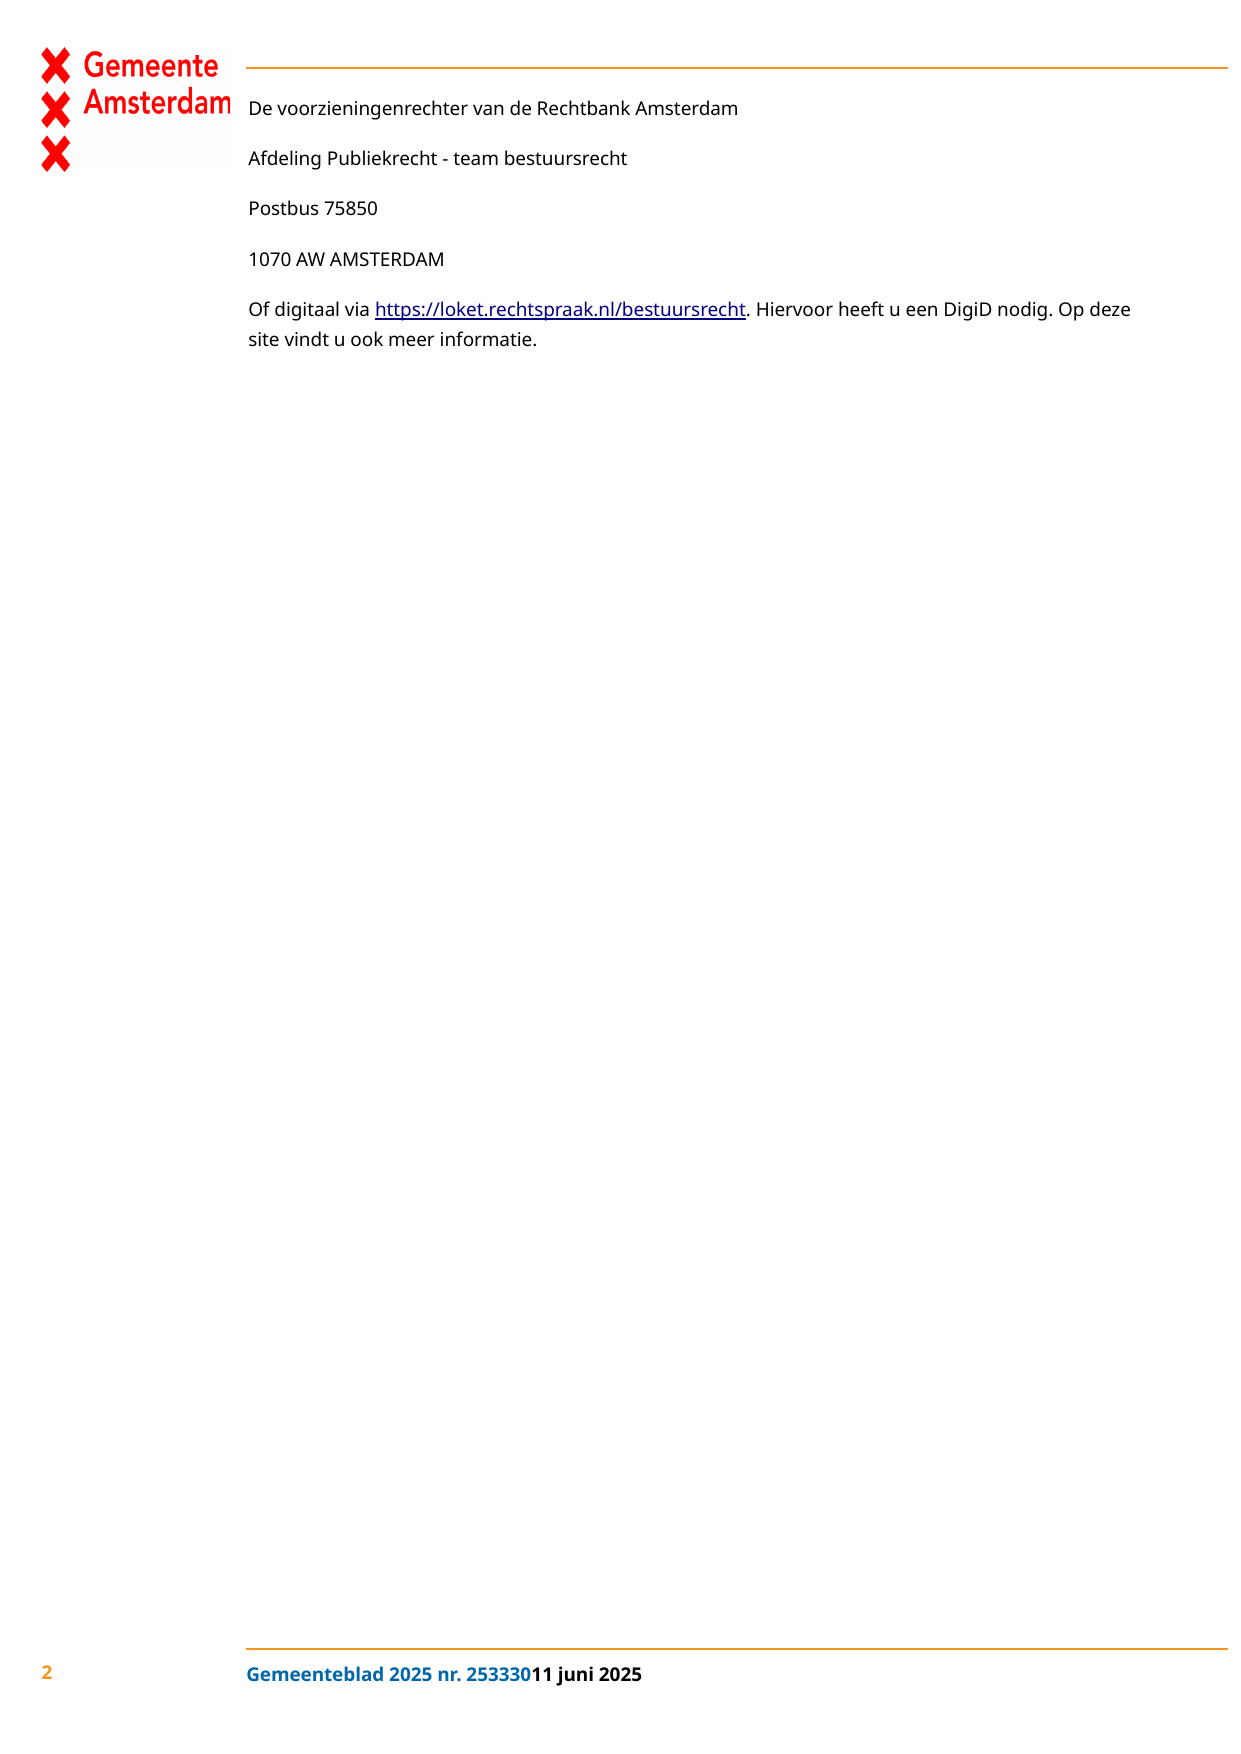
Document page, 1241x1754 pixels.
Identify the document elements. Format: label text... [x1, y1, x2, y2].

text 1070 AW AMSTERDAM [248, 246, 1152, 272]
text De voorzieningenrechter van de Rechtbank Amsterdam [248, 95, 1152, 121]
text Afdeling Publiekrecht - team bestuursrecht [248, 145, 1152, 171]
picture [41, 47, 231, 172]
text Postbus 75850 [248, 196, 1152, 221]
text Of digitaal via https://loket.rechtspraak.nl/bestuursrecht. Hiervoor heeft u een DigiD nodig. Op deze site vindt u ook meer informatie. [248, 296, 1152, 352]
